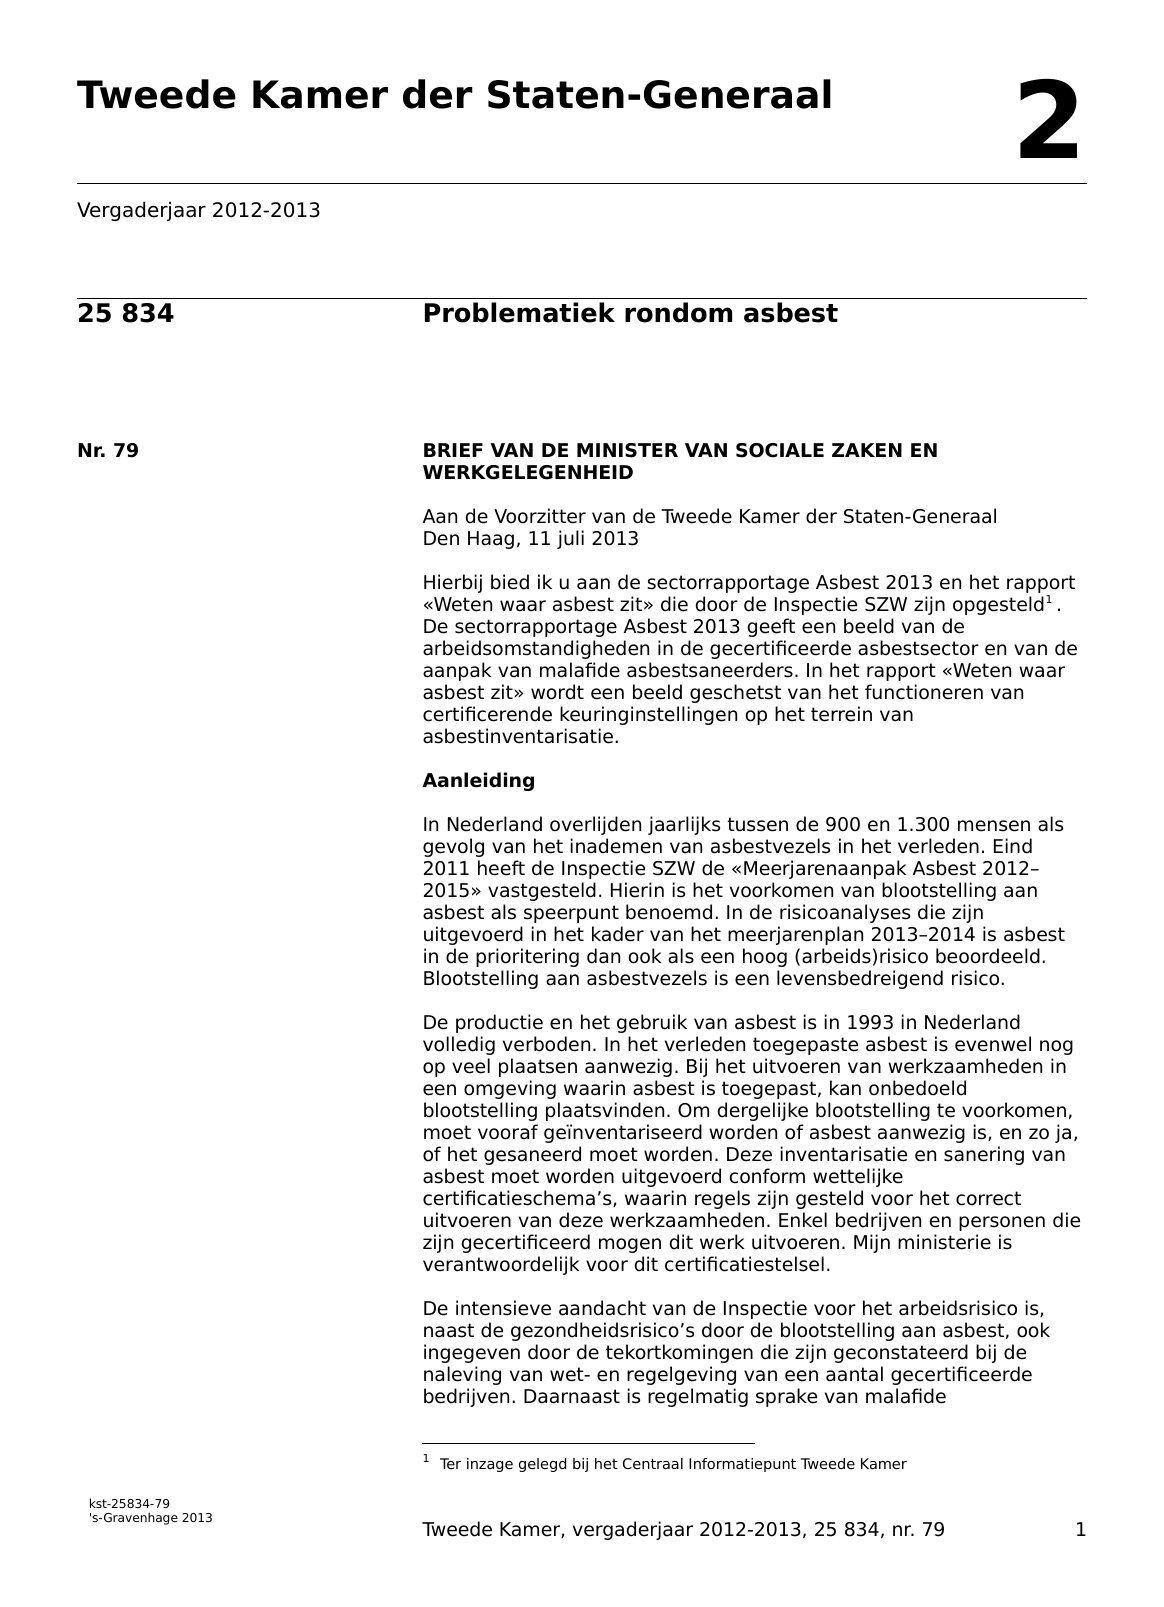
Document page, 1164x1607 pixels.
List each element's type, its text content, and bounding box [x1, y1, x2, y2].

table_header 2 [886, 59, 1087, 183]
subtitle 25 834 Problematiek rondom asbest [77, 299, 1087, 329]
text Hierbij bied ik u aan de sectorrapportage Asbest 2013 en het rapport «Weten waar asbest zit» die door de Inspectie SZW zijn opgesteld. De sectorrapportage Asbest 2013 geeft een beeld van de arbeidsomstandigheden in de gecertificeerde asbestsector en van de aanpak van malafide asbestsaneerders. In het rapport «Weten waar asbest zit» wordt een beeld geschetst van het functioneren van certificerende keuringinstellingen op het terrein van asbestinventarisatie. [422, 572, 1087, 748]
text Aan de Voorzitter van de Tweede Kamer der Staten-Generaal [422, 506, 1087, 528]
text 's-Gravenhage 2013 [88, 1511, 323, 1525]
subtitle Aanleiding [422, 770, 1087, 792]
text De productie en het gebruik van asbest is in 1993 in Nederland volledig verboden. In het verleden toegepaste asbest is evenwel nog op veel plaatsen aanwezig. Bij het uitvoeren van werkzaamheden in een omgeving waarin asbest is toegepast, kan onbedoeld blootstelling plaatsvinden. Om dergelijke blootstelling te voorkomen, moet vooraf geïnventariseerd worden of asbest aanwezig is, en zo ja, of het gesaneerd moet worden. Deze inventarisatie en sanering van asbest moet worden uitgevoerd conform wettelijke certificatieschema’s, waarin regels zijn gesteld voor het correct uitvoeren van deze werkzaamheden. Enkel bedrijven en personen die zijn gecertificeerd mogen dit werk uitvoeren. Mijn ministerie is verantwoordelijk voor dit certificatiestelsel. [422, 1012, 1087, 1276]
subtitle Nr. 79 BRIEF VAN DE MINISTER VAN SOCIALE ZAKEN EN WERKGELEGENHEID [77, 440, 1087, 484]
table_header Tweede Kamer der Staten-Generaal [77, 59, 886, 183]
text Ter inzage gelegd bij het Centraal Informatiepunt Tweede Kamer [422, 1452, 1087, 1474]
text Den Haag, 11 juli 2013 [422, 528, 1087, 550]
text kst-25834-79 [88, 1497, 323, 1511]
text In Nederland overlijden jaarlijks tussen de 900 en 1.300 mensen als gevolg van het inademen van asbestvezels in het verleden. Eind 2011 heeft de Inspectie SZW de «Meerjarenaanpak Asbest 2012–2015» vastgesteld. Hierin is het voorkomen van blootstelling aan asbest als speerpunt benoemd. In de risicoanalyses die zijn uitgevoerd in het kader van het meerjarenplan 2013–2014 is asbest in de prioritering dan ook als een hoog (arbeids)risico beoordeeld. Blootstelling aan asbestvezels is een levensbedreigend risico. [422, 814, 1087, 990]
text De intensieve aandacht van de Inspectie voor het arbeidsrisico is, naast de gezondheidsrisico’s door de blootstelling aan asbest, ook ingegeven door de tekortkomingen die zijn geconstateerd bij de naleving van wet- en regelgeving van een aantal gecertificeerde bedrijven. Daarnaast is regelmatig sprake van malafide [422, 1298, 1087, 1408]
table_cell Vergaderjaar 2012-2013 [77, 184, 1087, 298]
